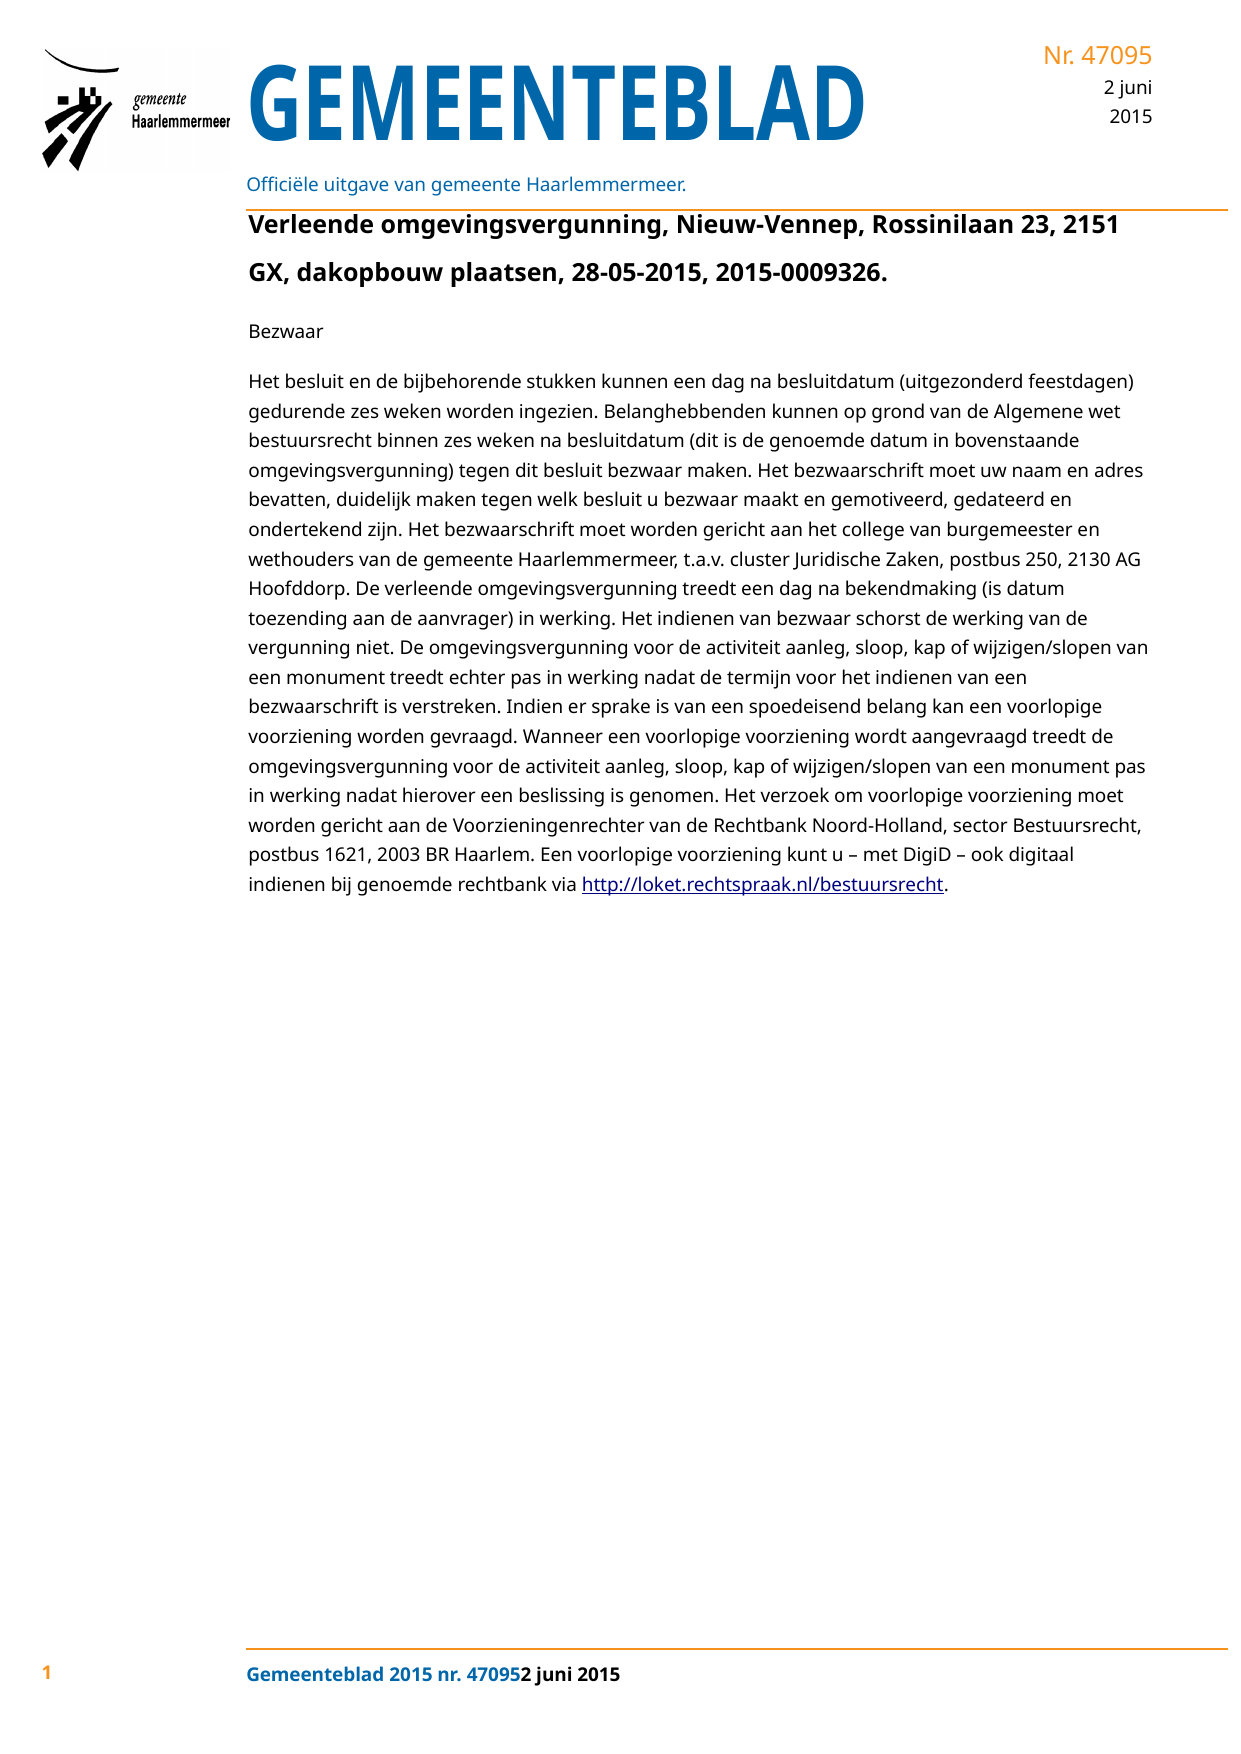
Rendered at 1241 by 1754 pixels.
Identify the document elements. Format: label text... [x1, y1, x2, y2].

text Het besluit en de bijbehorende stukken kunnen een dag na besluitdatum (uitgezonderd feestdagen) gedurende zes weken worden ingezien. Belanghebbenden kunnen op grond van de Algemene wet bestuursrecht binnen zes weken na besluitdatum (dit is de genoemde datum in bovenstaande omgevingsvergunning) tegen dit besluit bezwaar maken. Het bezwaarschrift moet uw naam en adres bevatten, duidelijk maken tegen welk besluit u bezwaar maakt en gemotiveerd, gedateerd en ondertekend zijn. Het bezwaarschrift moet worden gericht aan het college van burgemeester en wethouders van de gemeente Haarlemmermeer, t.a.v. cluster Juridische Zaken, postbus 250, 2130 AG Hoofddorp. De verleende omgevingsvergunning treedt een dag na bekendmaking (is datum toezending aan de aanvrager) in werking. Het indienen van bezwaar schorst de werking van de vergunning niet. De omgevingsvergunning voor de activiteit aanleg, sloop, kap of wijzigen/slopen van een monument treedt echter pas in werking nadat de termijn voor het indienen van een bezwaarschrift is verstreken. Indien er sprake is van een spoedeisend belang kan een voorlopige voorziening worden gevraagd. Wanneer een voorlopige voorziening wordt aangevraagd treedt de omgevingsvergunning voor de activiteit aanleg, sloop, kap of wijzigen/slopen van een monument pas in werking nadat hierover een beslissing is genomen. Het verzoek om voorlopige voorziening moet worden gericht aan de Voorzieningenrechter van de Rechtbank Noord-Holland, sector Bestuursrecht, postbus 1621, 2003 BR Haarlem. Een voorlopige voorziening kunt u – met DigiD – ook digitaal indienen bij genoemde rechtbank via http://loket.rechtspraak.nl/bestuursrecht. [248, 368, 1152, 897]
text Bezwaar [248, 318, 1152, 344]
text Verleende omgevingsvergunning, Nieuw-Vennep, Rossinilaan 23, 2151 GX, dakopbouw plaatsen, 28-05-2015, 2015-0009326. [248, 211, 1152, 288]
picture [41, 47, 231, 172]
